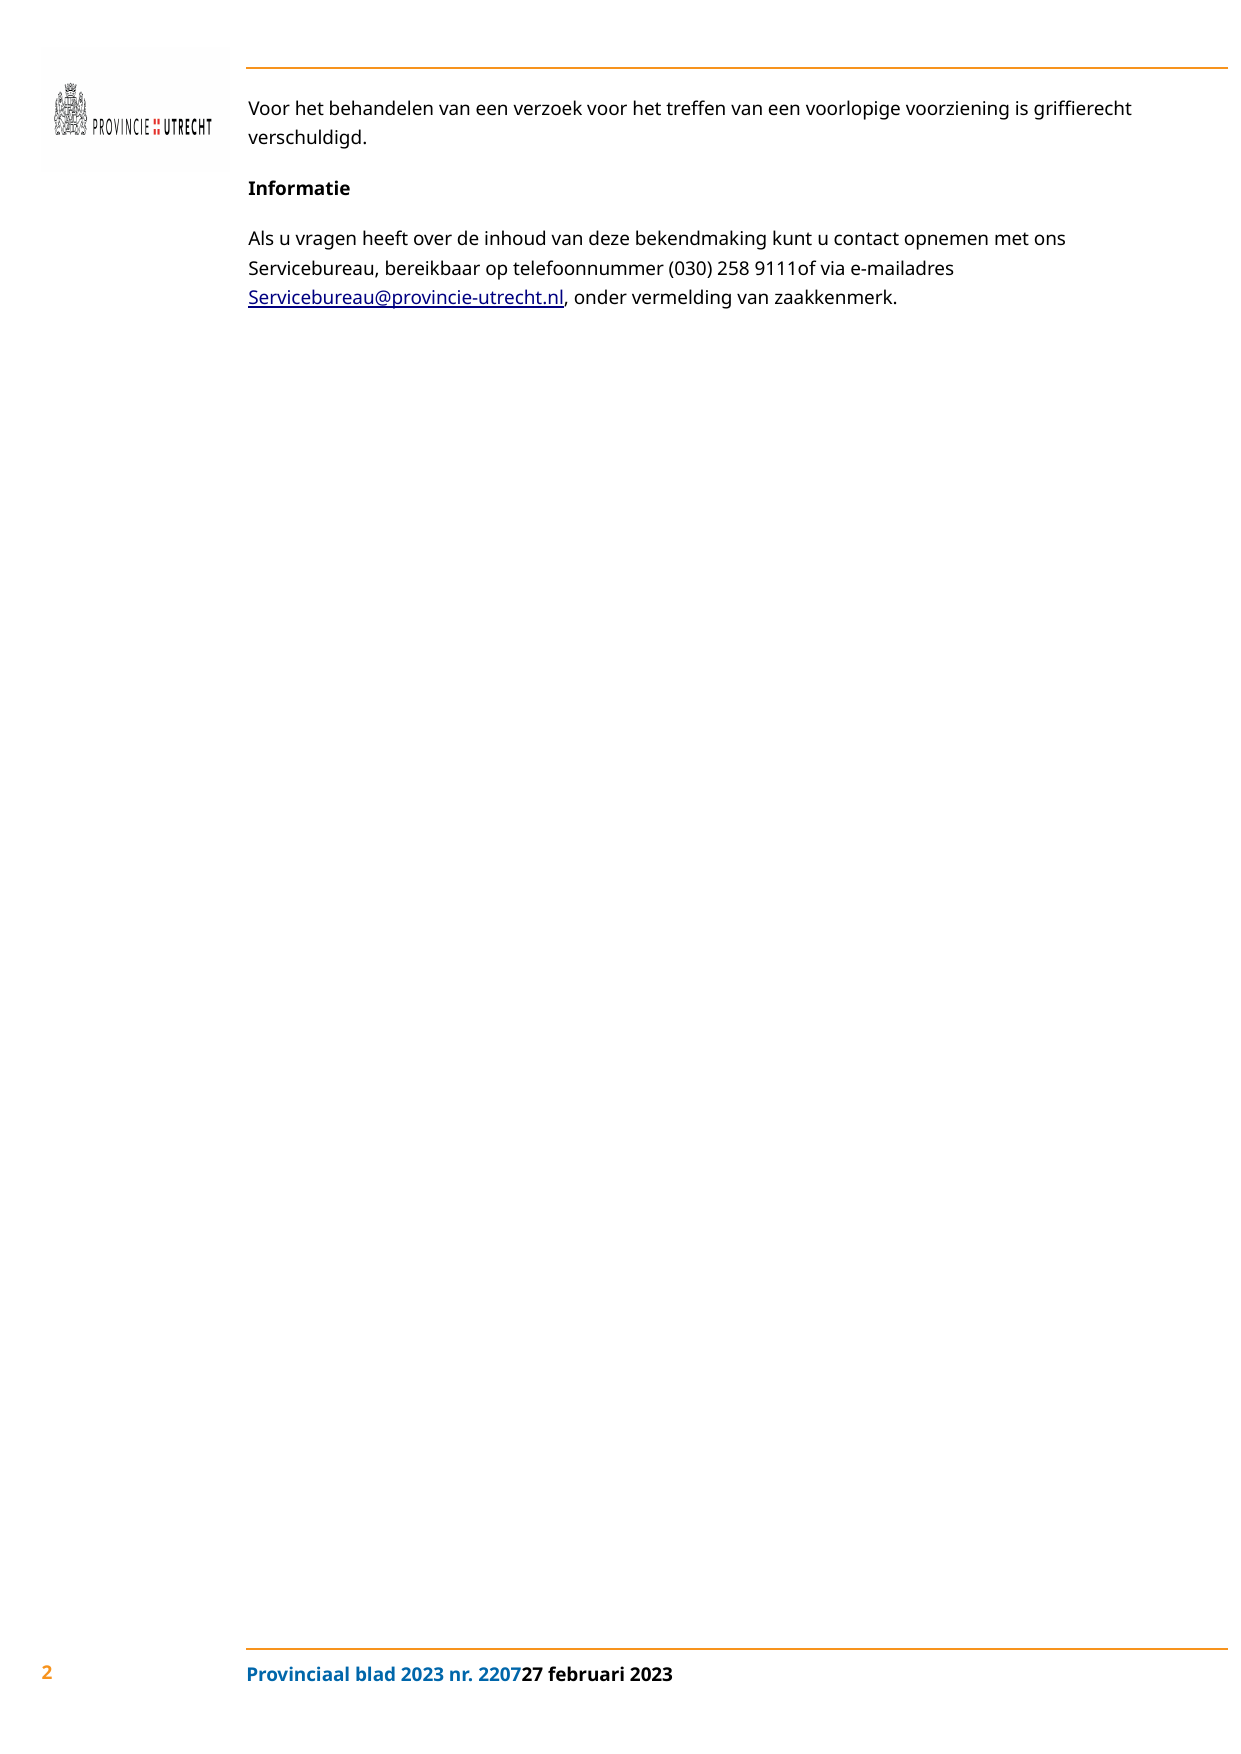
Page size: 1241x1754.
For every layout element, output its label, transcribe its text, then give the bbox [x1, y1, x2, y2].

text Als u vragen heeft over de inhoud van deze bekendmaking kunt u contact opnemen met ons Servicebureau, bereikbaar op telefoonnummer (030) 258 9111of via e-mailadres Servicebureau@provincie-utrecht.nl, onder vermelding van zaakkenmerk. [248, 225, 1152, 310]
text Informatie [248, 175, 1152, 201]
picture [41, 47, 231, 172]
text Voor het behandelen van een verzoek voor het treffen van een voorlopige voorziening is griffierecht verschuldigd. [248, 95, 1152, 150]
